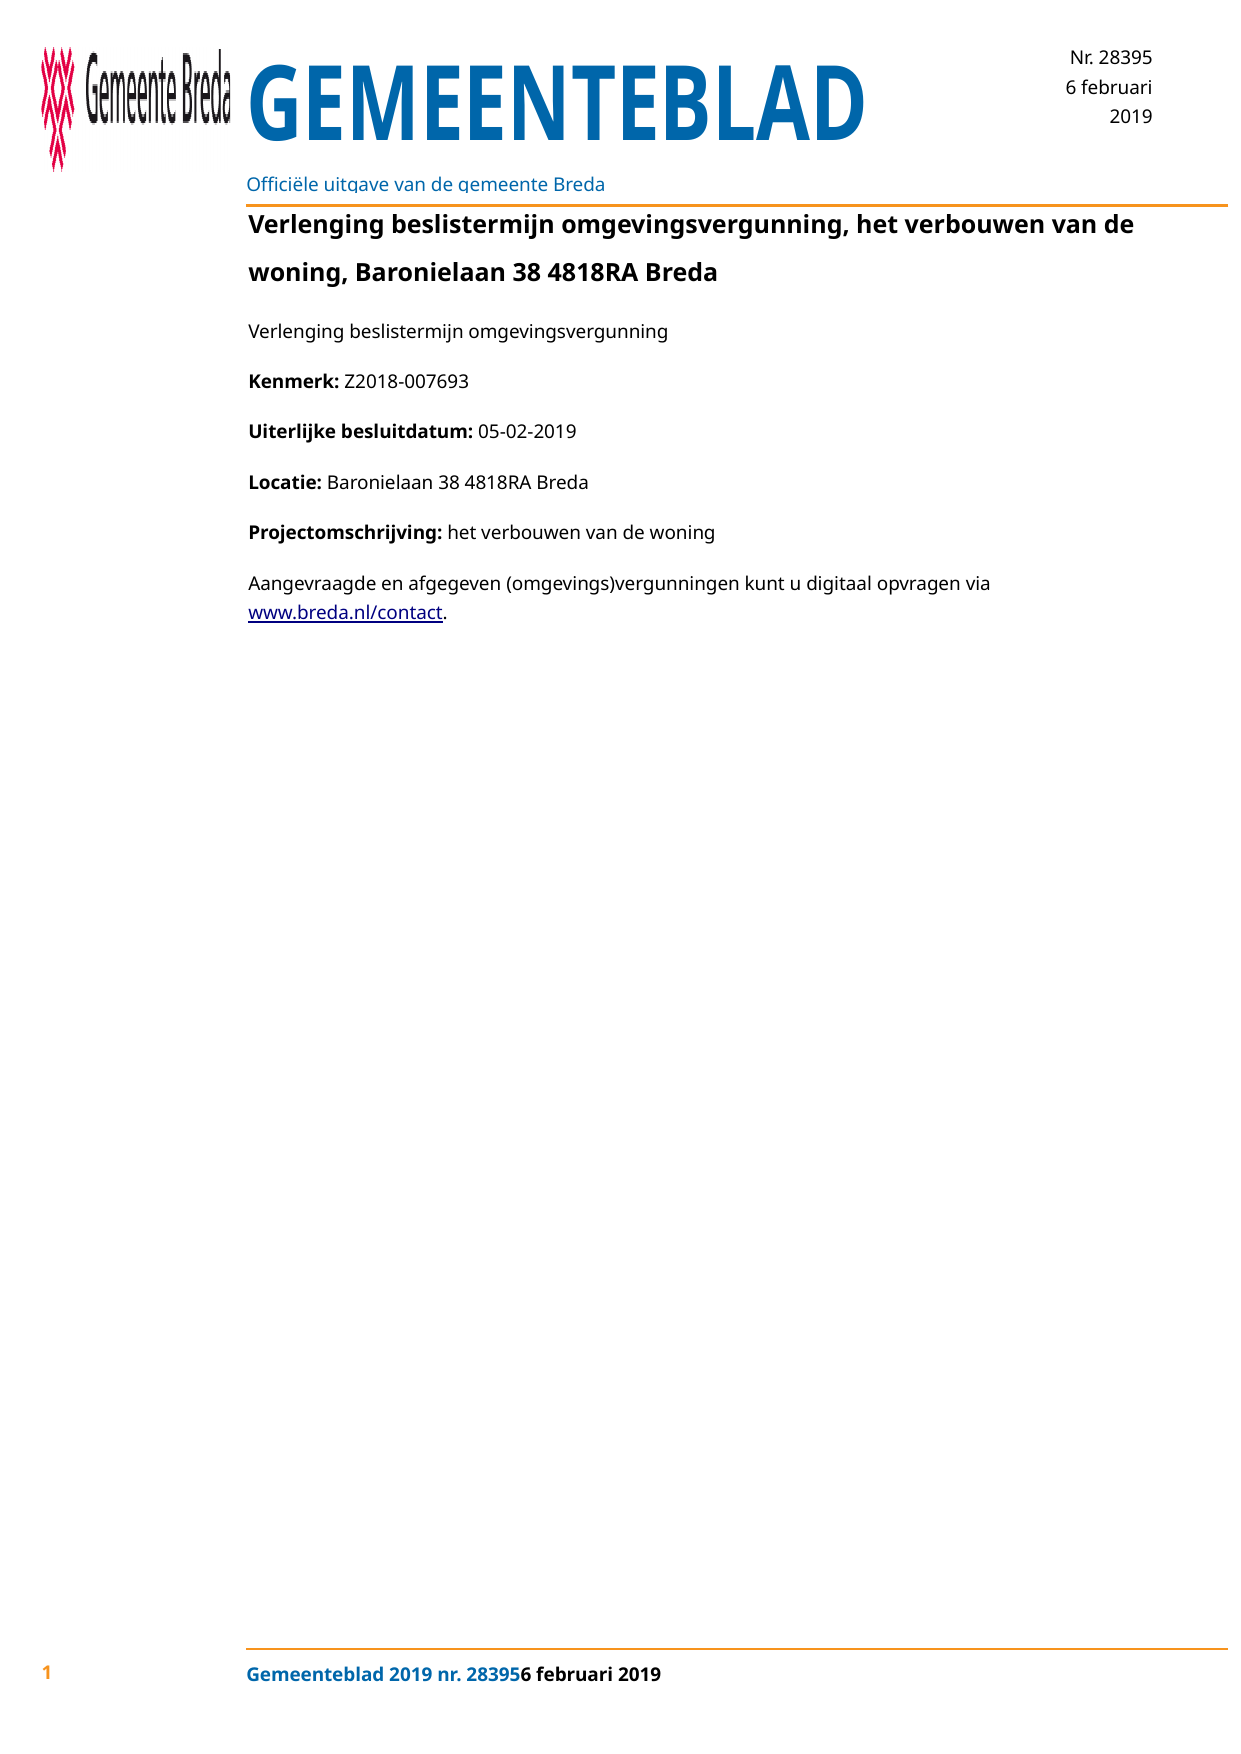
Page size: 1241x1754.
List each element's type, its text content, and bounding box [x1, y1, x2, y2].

picture [41, 47, 231, 172]
text Verlenging beslistermijn omgevingsvergunning, het verbouwen van de woning, Baronielaan 38 4818RA Breda [248, 207, 1152, 288]
text Kenmerk: Z2018-007693 [248, 368, 1152, 394]
text Locatie: Baronielaan 38 4818RA Breda [248, 469, 1152, 495]
text Uiterlijke besluitdatum: 05-02-2019 [248, 419, 1152, 444]
text Verlenging beslistermijn omgevingsvergunning [248, 318, 1152, 344]
text Aangevraagde en afgegeven (omgevings)vergunningen kunt u digitaal opvragen via www.breda.nl/contact. [248, 570, 1152, 625]
text Projectomschrijving: het verbouwen van de woning [248, 519, 1152, 545]
